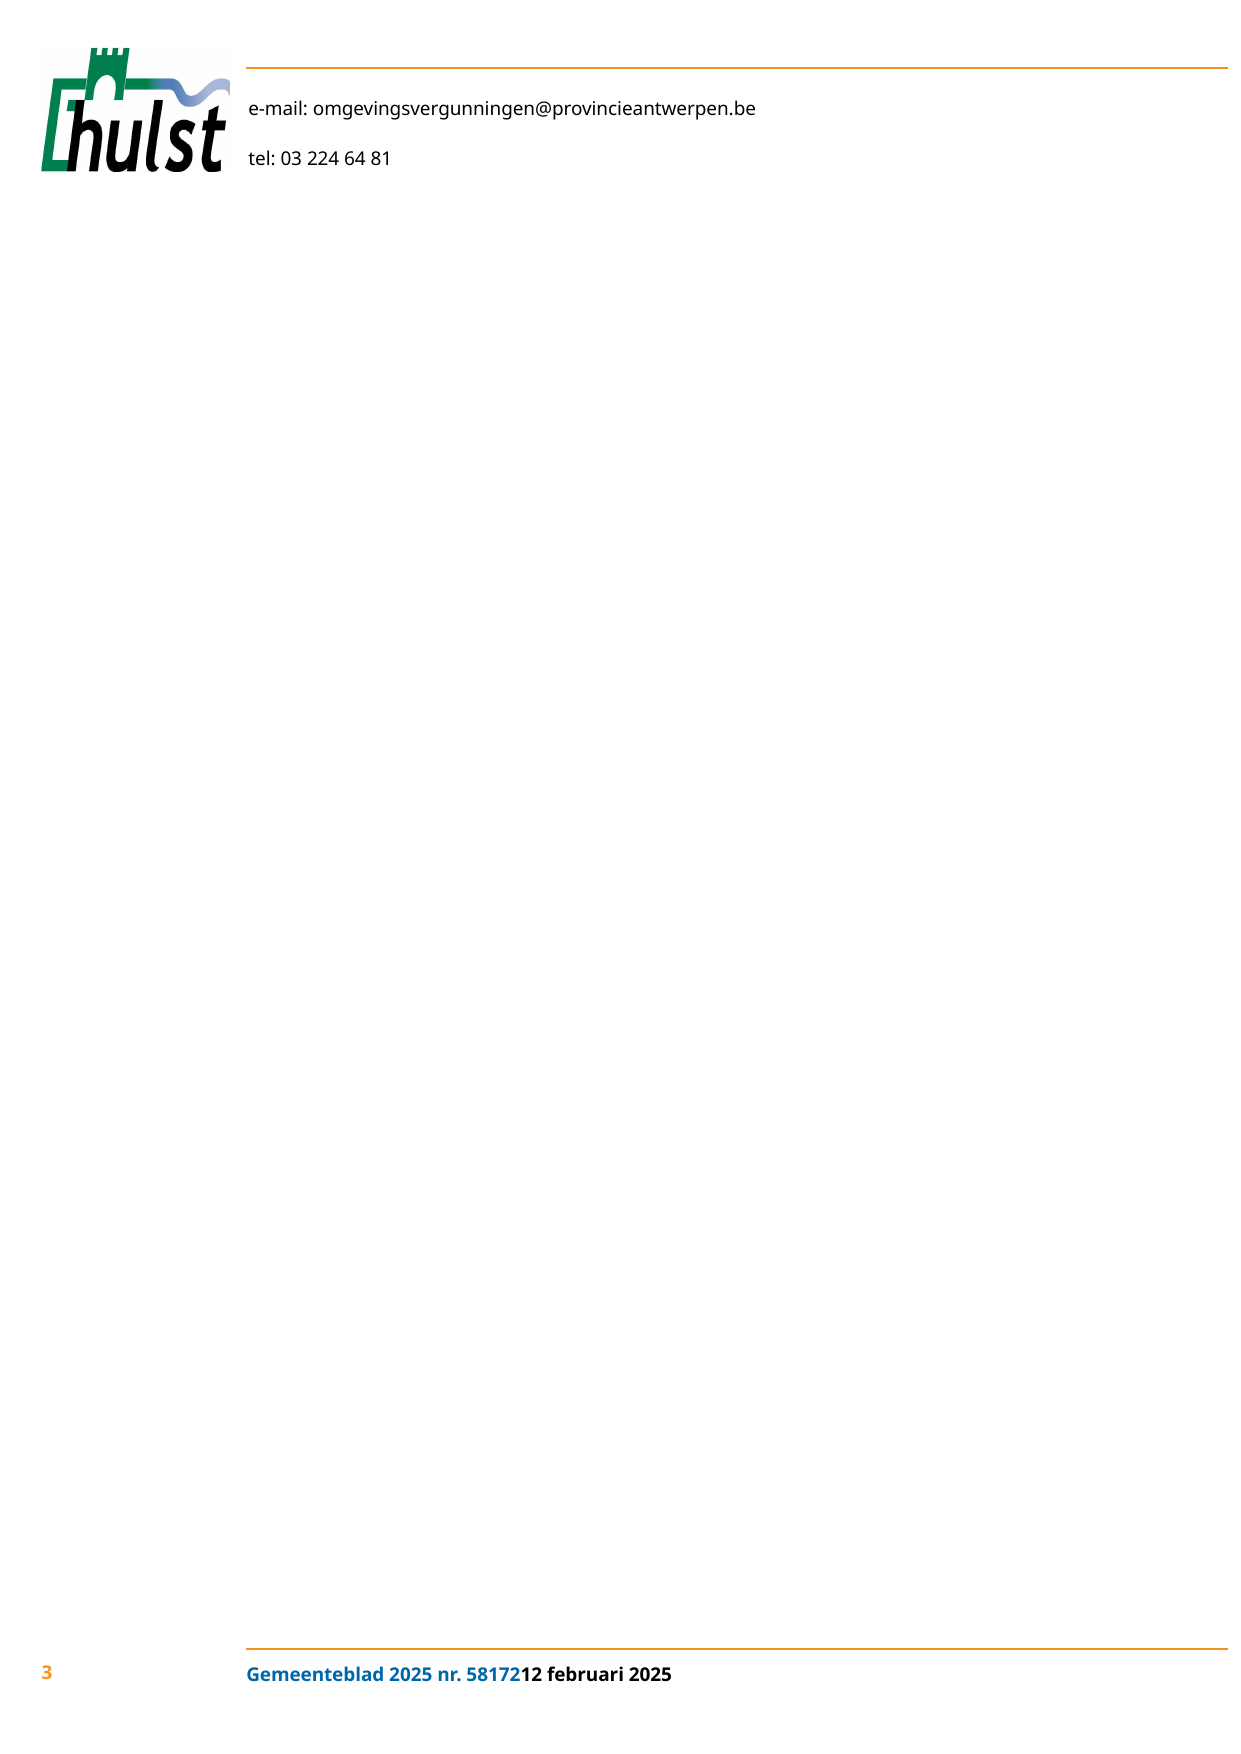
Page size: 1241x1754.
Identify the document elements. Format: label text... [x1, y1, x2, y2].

text e-mail: omgevingsvergunningen@provincieantwerpen.be [248, 95, 1152, 121]
text tel: 03 224 64 81 [248, 145, 1152, 171]
picture [41, 47, 231, 172]
